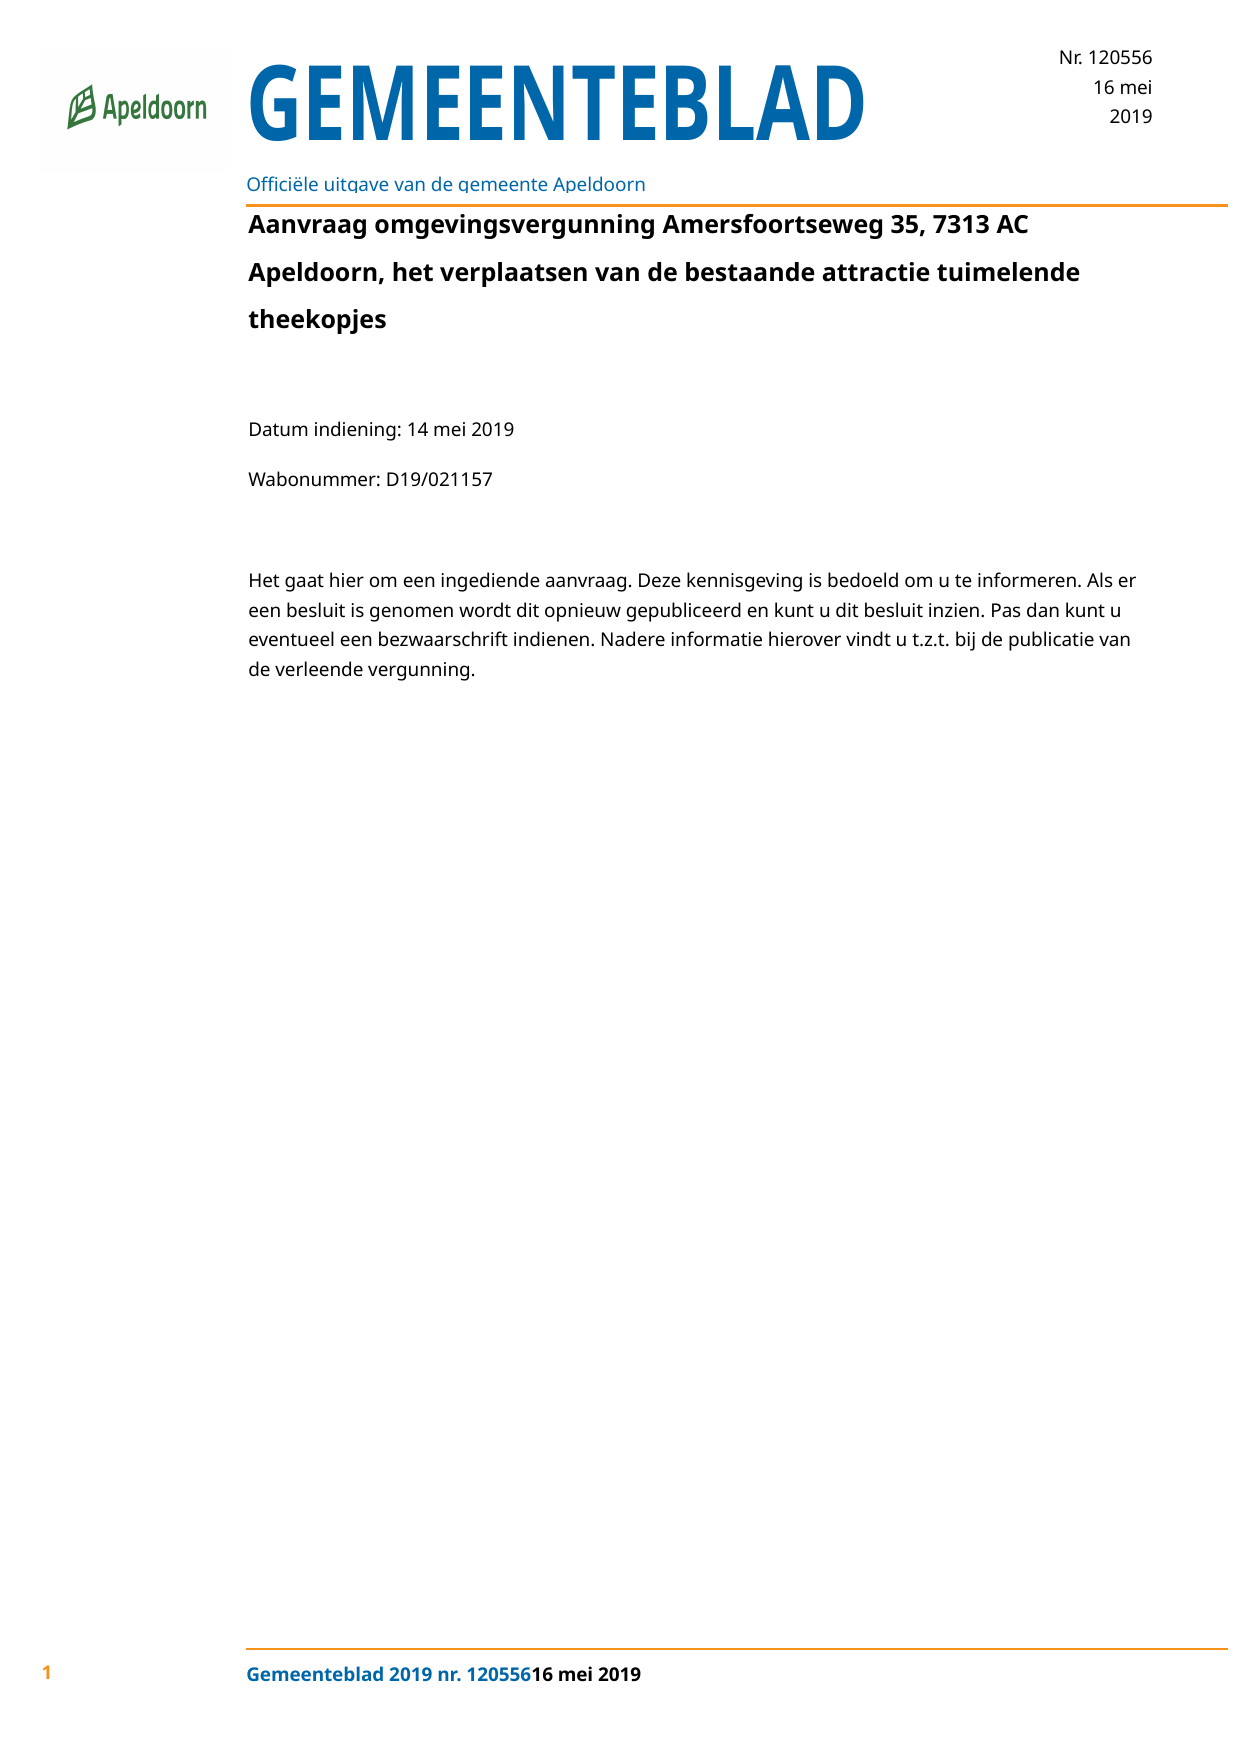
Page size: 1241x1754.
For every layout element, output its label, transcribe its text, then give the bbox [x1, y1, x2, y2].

text Wabonummer: D19/021157 [248, 466, 1152, 492]
text Aanvraag omgevingsvergunning Amersfoortseweg 35, 7313 AC Apeldoorn, het verplaatsen van de bestaande attractie tuimelende theekopjes [248, 207, 1152, 336]
text Datum indiening: 14 mei 2019 [248, 416, 1152, 442]
picture [41, 47, 231, 172]
text Het gaat hier om een ingediende aanvraag. Deze kennisgeving is bedoeld om u te informeren. Als er een besluit is genomen wordt dit opnieuw gepubliceerd en kunt u dit besluit inzien. Pas dan kunt u eventueel een bezwaarschrift indienen. Nadere informatie hierover vindt u t.z.t. bij de publicatie van de verleende vergunning. [248, 567, 1152, 682]
